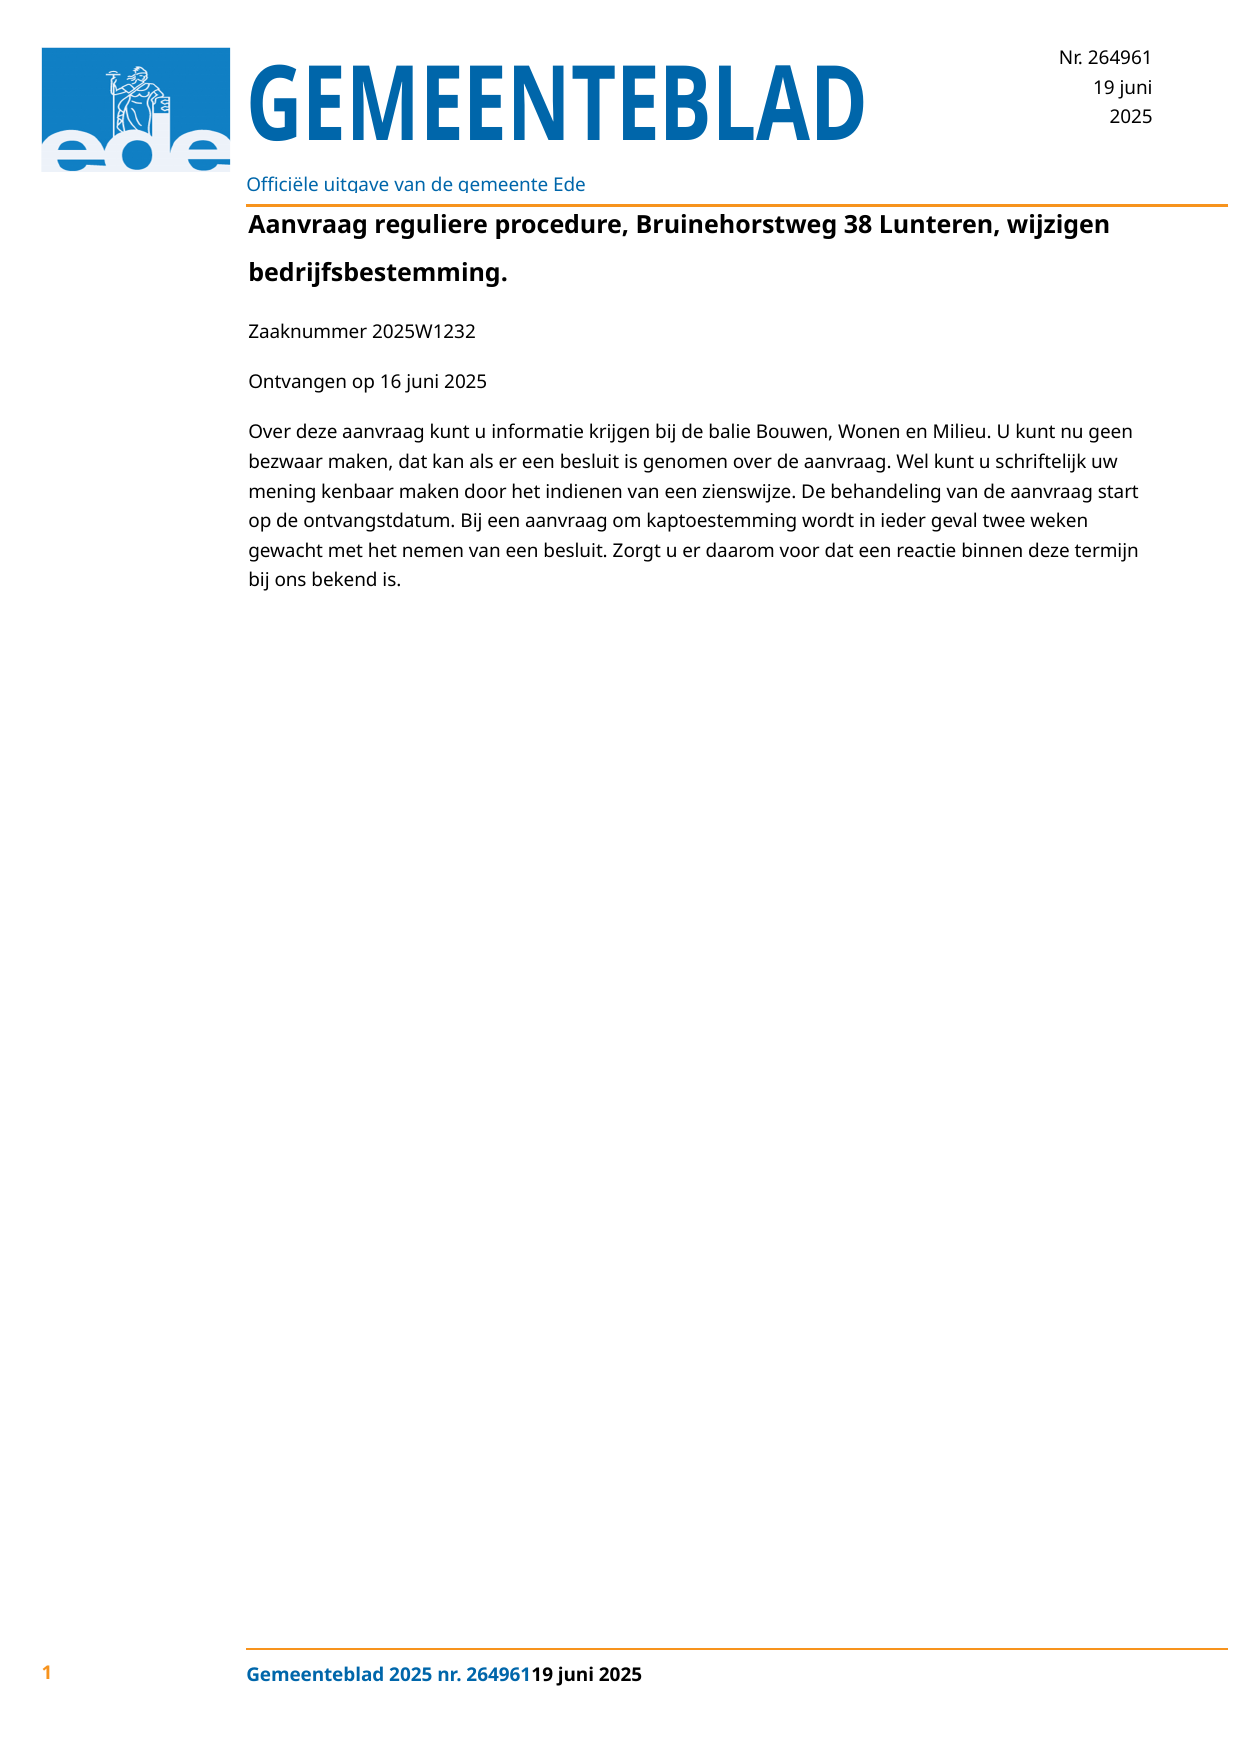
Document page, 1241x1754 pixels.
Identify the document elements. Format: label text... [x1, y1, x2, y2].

text Ontvangen op 16 juni 2025 [248, 368, 1152, 394]
text Over deze aanvraag kunt u informatie krijgen bij de balie Bouwen, Wonen en Milieu. U kunt nu geen bezwaar maken, dat kan als er een besluit is genomen over de aanvraag. Wel kunt u schriftelijk uw mening kenbaar maken door het indienen van een zienswijze. De behandeling van de aanvraag start op de ontvangstdatum. Bij een aanvraag om kaptoestemming wordt in ieder geval twee weken gewacht met het nemen van een besluit. Zorgt u er daarom voor dat een reactie binnen deze termijn bij ons bekend is. [248, 419, 1152, 592]
text Aanvraag reguliere procedure, Bruinehorstweg 38 Lunteren, wijzigen bedrijfsbestemming. [248, 207, 1152, 288]
text Zaaknummer 2025W1232 [248, 318, 1152, 344]
picture [41, 47, 231, 172]
